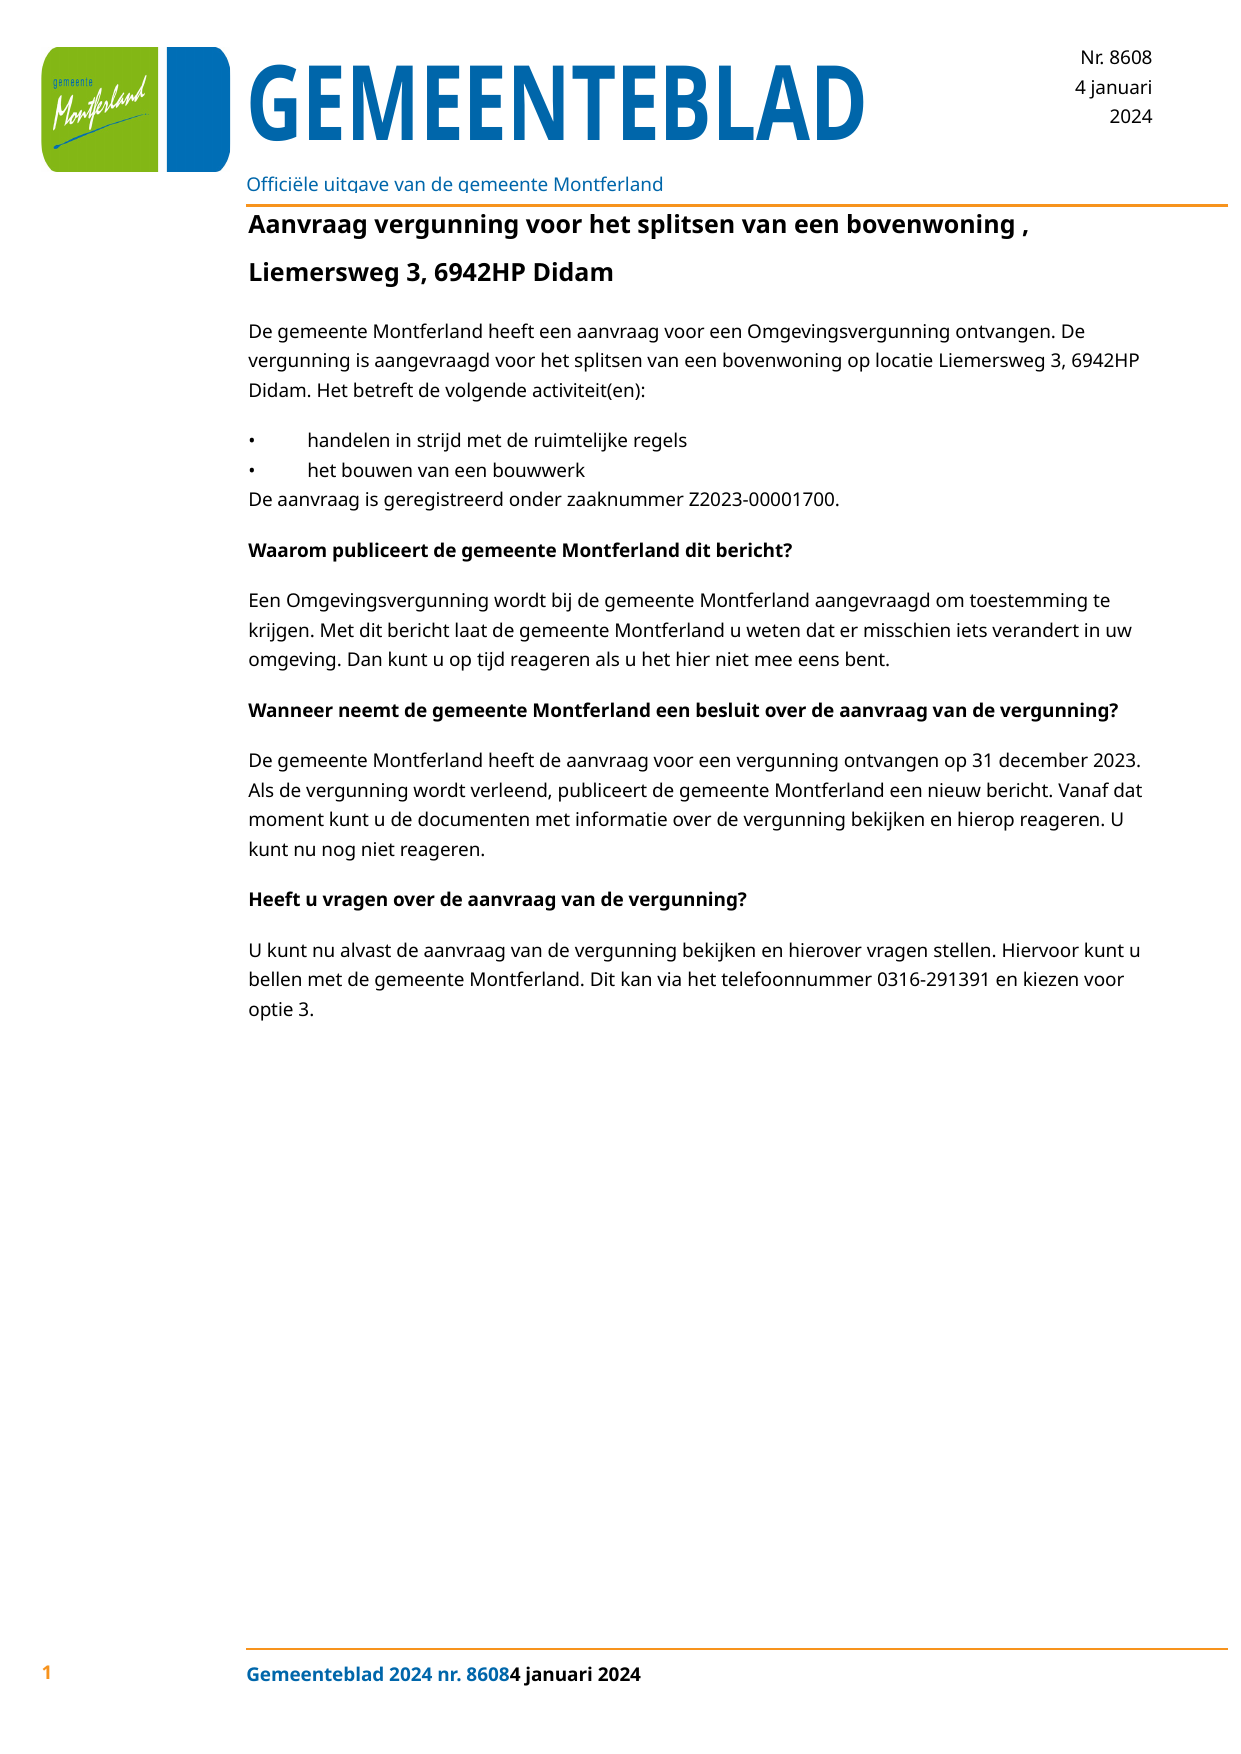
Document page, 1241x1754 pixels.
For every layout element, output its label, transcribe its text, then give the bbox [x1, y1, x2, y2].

text De gemeente Montferland heeft de aanvraag voor een vergunning ontvangen op 31 december 2023. Als de vergunning wordt verleend, publiceert de gemeente Montferland een nieuw bericht. Vanaf dat moment kunt u de documenten met informatie over de vergunning bekijken en hierop reageren. U kunt nu nog niet reageren. [248, 747, 1152, 862]
list handelen in strijd met de ruimtelijke regels [248, 427, 1152, 453]
text Aanvraag vergunning voor het splitsen van een bovenwoning , Liemersweg 3, 6942HP Didam [248, 207, 1152, 288]
picture [41, 47, 231, 172]
text Wanneer neemt de gemeente Montferland een besluit over de aanvraag van de vergunning? [248, 697, 1152, 723]
text Waarom publiceert de gemeente Montferland dit bericht? [248, 537, 1152, 563]
text Een Omgevingsvergunning wordt bij de gemeente Montferland aangevraagd om toestemming te krijgen. Met dit bericht laat de gemeente Montferland u weten dat er misschien iets verandert in uw omgeving. Dan kunt u op tijd reageren als u het hier niet mee eens bent. [248, 587, 1152, 672]
text Heeft u vragen over de aanvraag van de vergunning? [248, 887, 1152, 912]
text De gemeente Montferland heeft een aanvraag voor een Omgevingsvergunning ontvangen. De vergunning is aangevraagd voor het splitsen van een bovenwoning op locatie Liemersweg 3, 6942HP Didam. Het betreft de volgende activiteit(en): [248, 318, 1152, 403]
list het bouwen van een bouwwerk [248, 457, 1152, 483]
text U kunt nu alvast de aanvraag van de vergunning bekijken en hierover vragen stellen. Hiervoor kunt u bellen met de gemeente Montferland. Dit kan via het telefoonnummer 0316-291391 en kiezen voor optie 3. [248, 937, 1152, 1022]
text De aanvraag is geregistreerd onder zaaknummer Z2023-00001700. [248, 487, 1152, 512]
